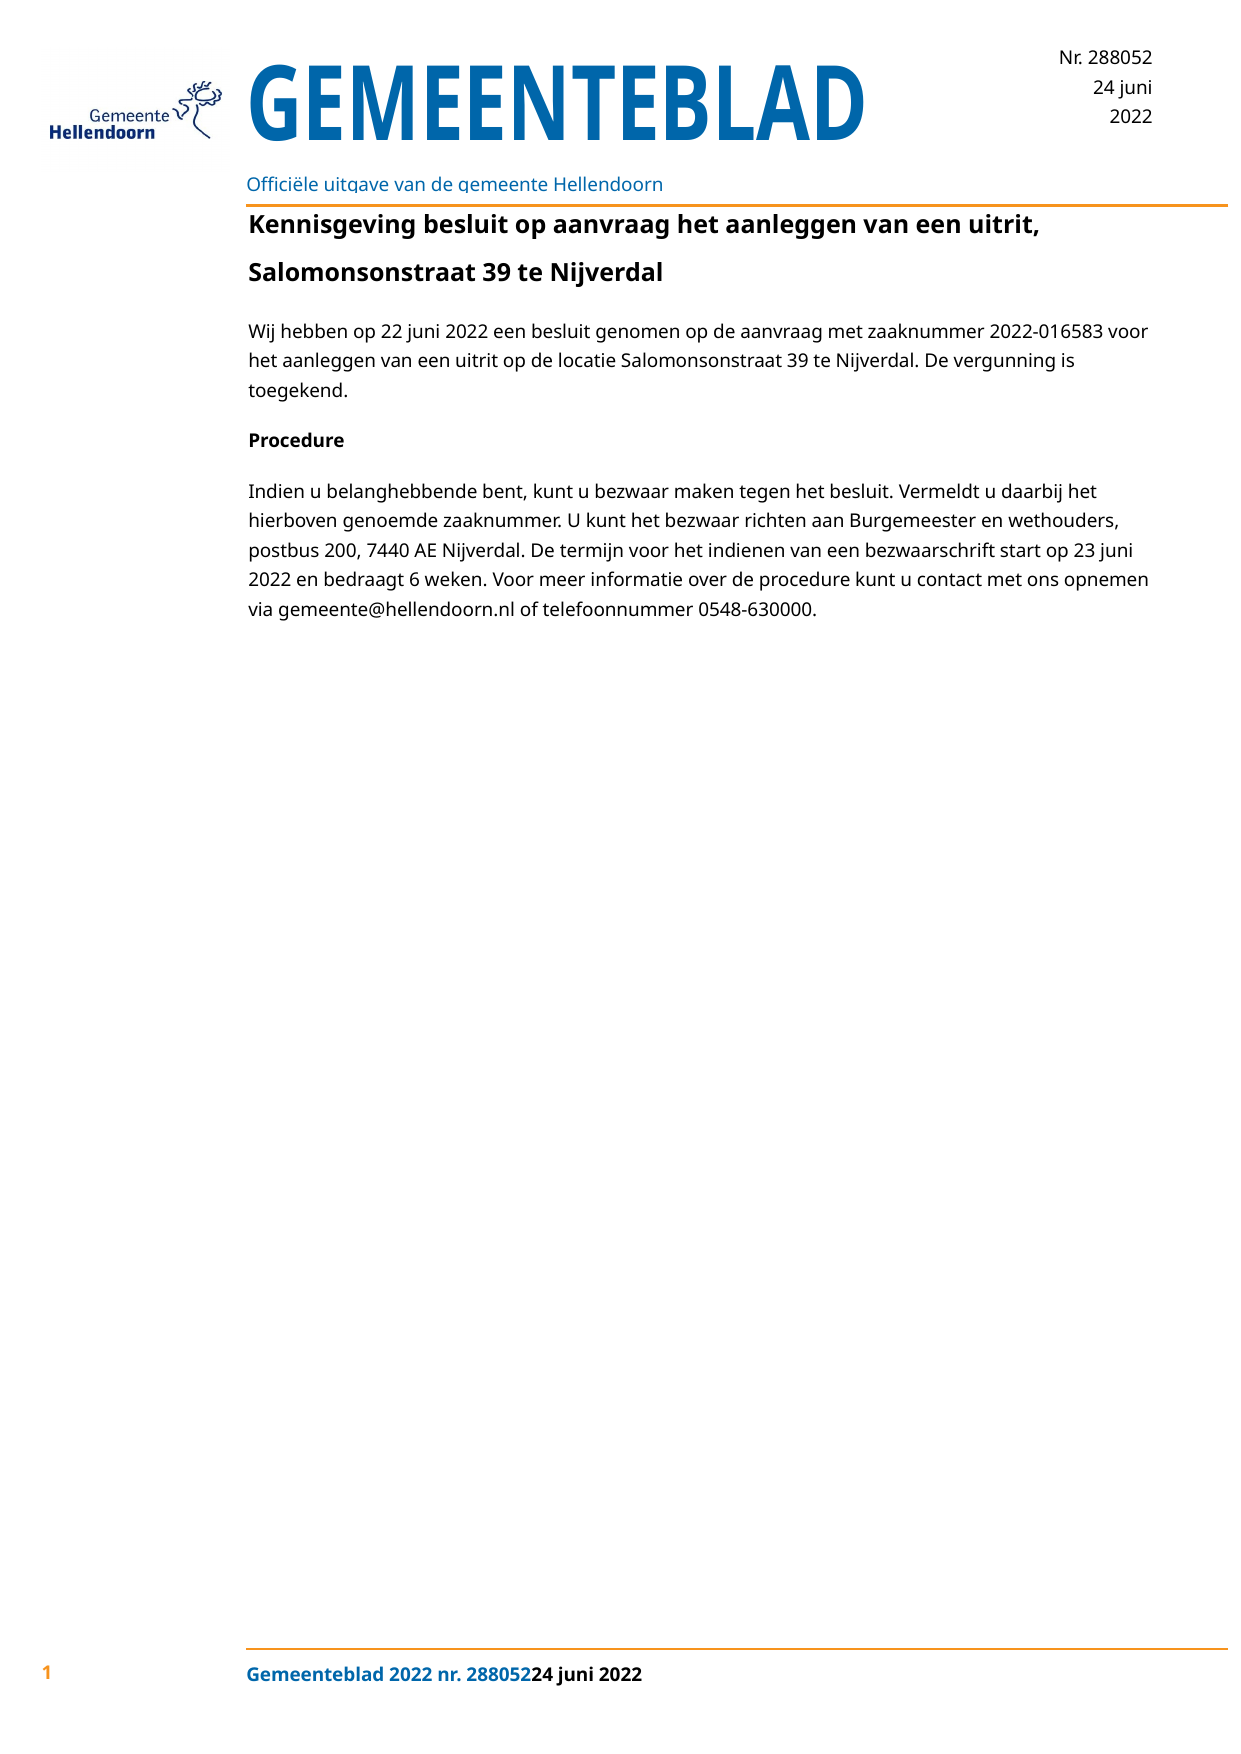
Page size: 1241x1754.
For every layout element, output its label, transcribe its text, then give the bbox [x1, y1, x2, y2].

text Procedure [248, 427, 1152, 453]
text Indien u belanghebbende bent, kunt u bezwaar maken tegen het besluit. Vermeldt u daarbij het hierboven genoemde zaaknummer. U kunt het bezwaar richten aan Burgemeester en wethouders, postbus 200, 7440 AE Nijverdal. De termijn voor het indienen van een bezwaarschrift start op 23 juni 2022 en bedraagt 6 weken. Voor meer informatie over de procedure kunt u contact met ons opnemen via gemeente@hellendoorn.nl of telefoonnummer 0548-630000. [248, 478, 1152, 622]
text Wij hebben op 22 juni 2022 een besluit genomen op de aanvraag met zaaknummer 2022-016583 voor het aanleggen van een uitrit op de locatie Salomonsonstraat 39 te Nijverdal. De vergunning is toegekend. [248, 318, 1152, 403]
picture [41, 47, 231, 172]
text Kennisgeving besluit op aanvraag het aanleggen van een uitrit, Salomonsonstraat 39 te Nijverdal [248, 207, 1152, 288]
